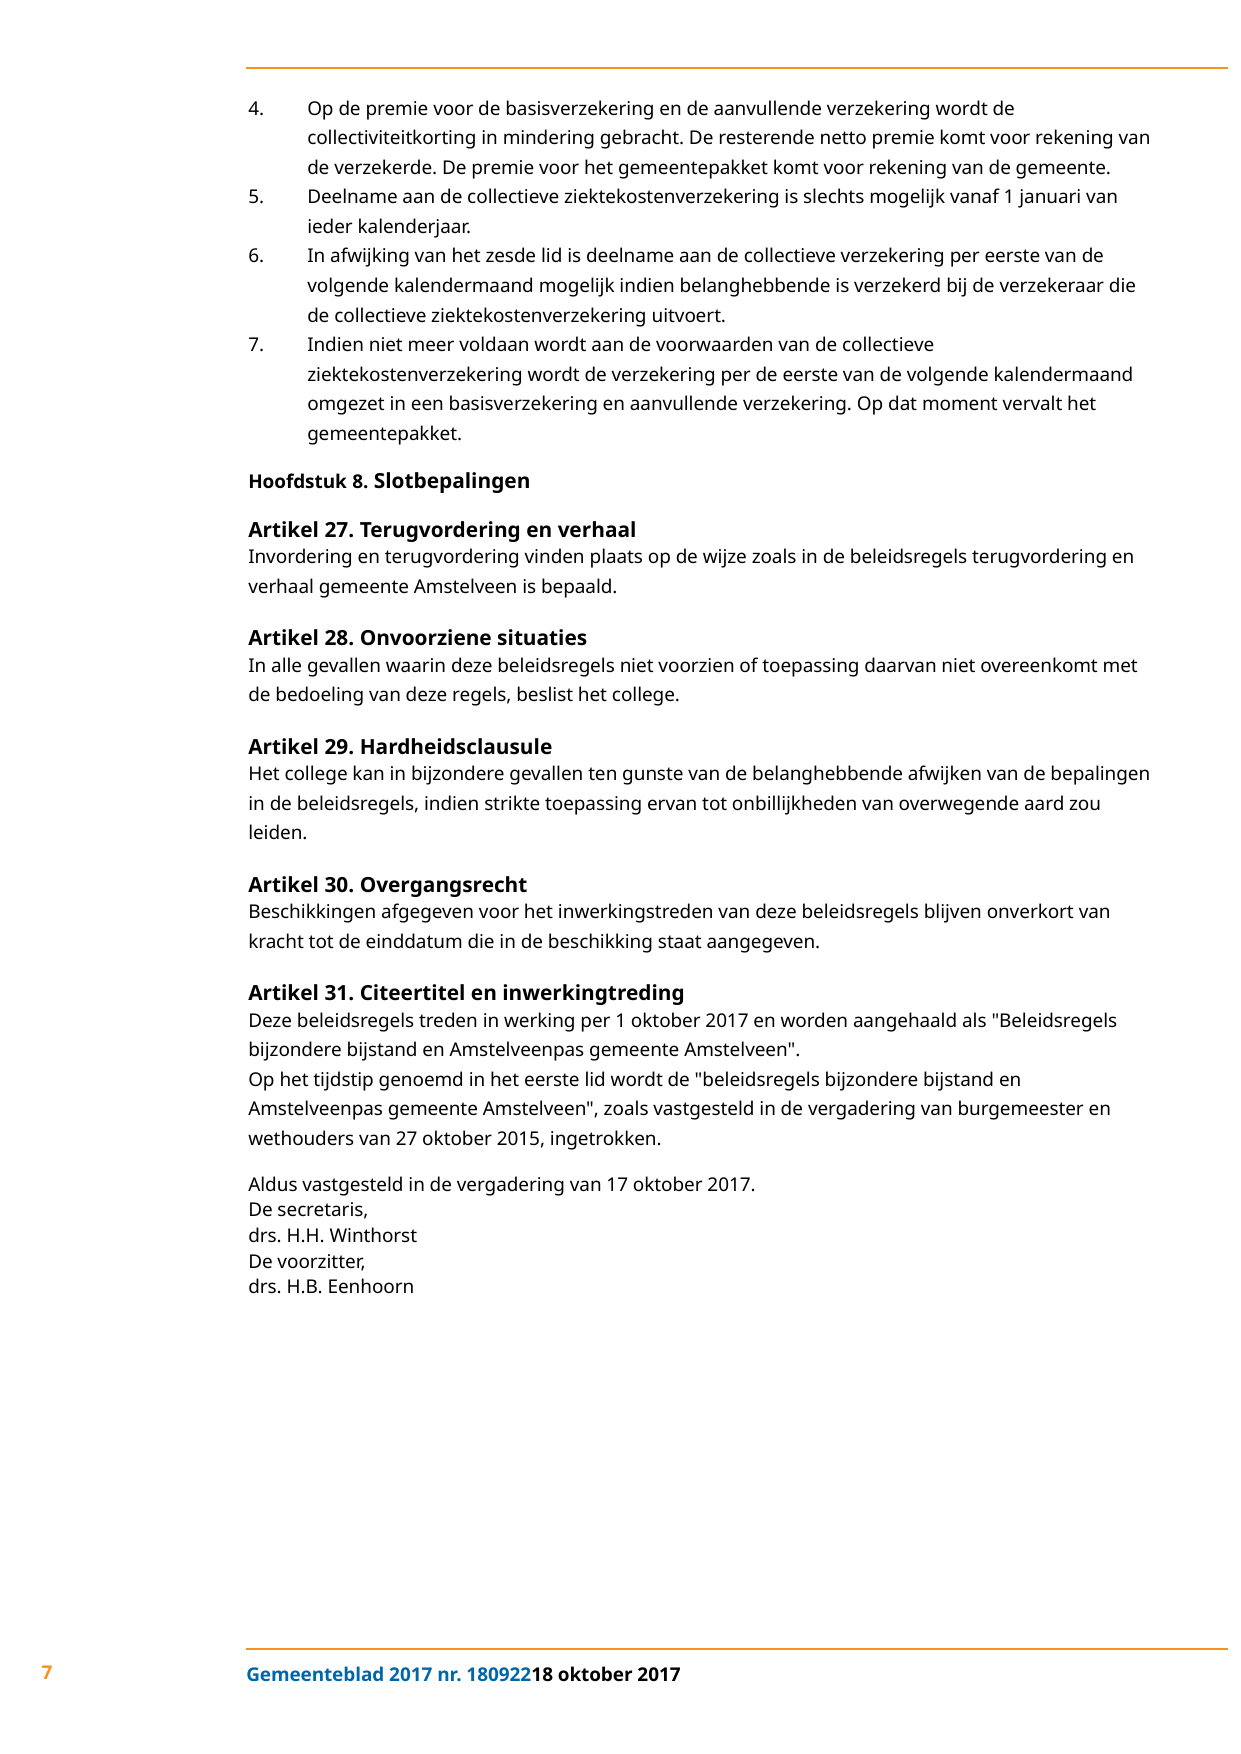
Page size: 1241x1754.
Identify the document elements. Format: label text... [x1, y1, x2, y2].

text drs. H.B. Eenhoorn [248, 1274, 1152, 1299]
text Artikel 27. Terugvordering en verhaal [248, 515, 1152, 543]
list In afwijking van het zesde lid is deelname aan de collectieve verzekering per eerste van de volgende kalendermaand mogelijk indien belanghebbende is verzekerd bij de verzekeraar die de collectieve ziektekostenverzekering uitvoert. [248, 243, 1152, 328]
list Indien niet meer voldaan wordt aan de voorwaarden van de collectieve ziektekostenverzekering wordt de verzekering per de eerste van de volgende kalendermaand omgezet in een basisverzekering en aanvullende verzekering. Op dat moment vervalt het gemeentepakket. [248, 331, 1152, 446]
text De voorzitter, [248, 1248, 1152, 1274]
text Het college kan in bijzondere gevallen ten gunste van de belanghebbende afwijken van de bepalingen in de beleidsregels, indien strikte toepassing ervan tot onbillijkheden van overwegende aard zou leiden. [248, 760, 1152, 845]
text Hoofdstuk 8. Slotbepalingen [248, 466, 1152, 494]
text Artikel 30. Overgangsrecht [248, 870, 1152, 898]
text Artikel 29. Hardheidsclausule [248, 732, 1152, 760]
text Deze beleidsregels treden in werking per 1 oktober 2017 en worden aangehaald als "Beleidsregels bijzondere bijstand en Amstelveenpas gemeente Amstelveen". [248, 1007, 1152, 1062]
text Artikel 31. Citeertitel en inwerkingtreding [248, 978, 1152, 1007]
text Invordering en terugvordering vinden plaats op de wijze zoals in de beleidsregels terugvordering en verhaal gemeente Amstelveen is bepaald. [248, 543, 1152, 599]
list Deelname aan de collectieve ziektekostenverzekering is slechts mogelijk vanaf 1 januari van ieder kalenderjaar. [248, 183, 1152, 239]
text De secretaris, [248, 1197, 1152, 1222]
text Beschikkingen afgegeven voor het inwerkingstreden van deze beleidsregels blijven onverkort van kracht tot de einddatum die in de beschikking staat aangegeven. [248, 898, 1152, 954]
text Op het tijdstip genoemd in het eerste lid wordt de "beleidsregels bijzondere bijstand en Amstelveenpas gemeente Amstelveen", zoals vastgesteld in de vergadering van burgemeester en wethouders van 27 oktober 2015, ingetrokken. [248, 1066, 1152, 1151]
picture [41, 47, 231, 172]
text Aldus vastgesteld in de vergadering van 17 oktober 2017. [248, 1171, 1152, 1197]
text In alle gevallen waarin deze beleidsregels niet voorzien of toepassing daarvan niet overeenkomt met de bedoeling van deze regels, beslist het college. [248, 652, 1152, 707]
text Artikel 28. Onvoorziene situaties [248, 623, 1152, 652]
list Op de premie voor de basisverzekering en de aanvullende verzekering wordt de collectiviteitkorting in mindering gebracht. De resterende netto premie komt voor rekening van de verzekerde. De premie voor het gemeentepakket komt voor rekening van de gemeente. [248, 95, 1152, 180]
text drs. H.H. Winthorst [248, 1222, 1152, 1248]
